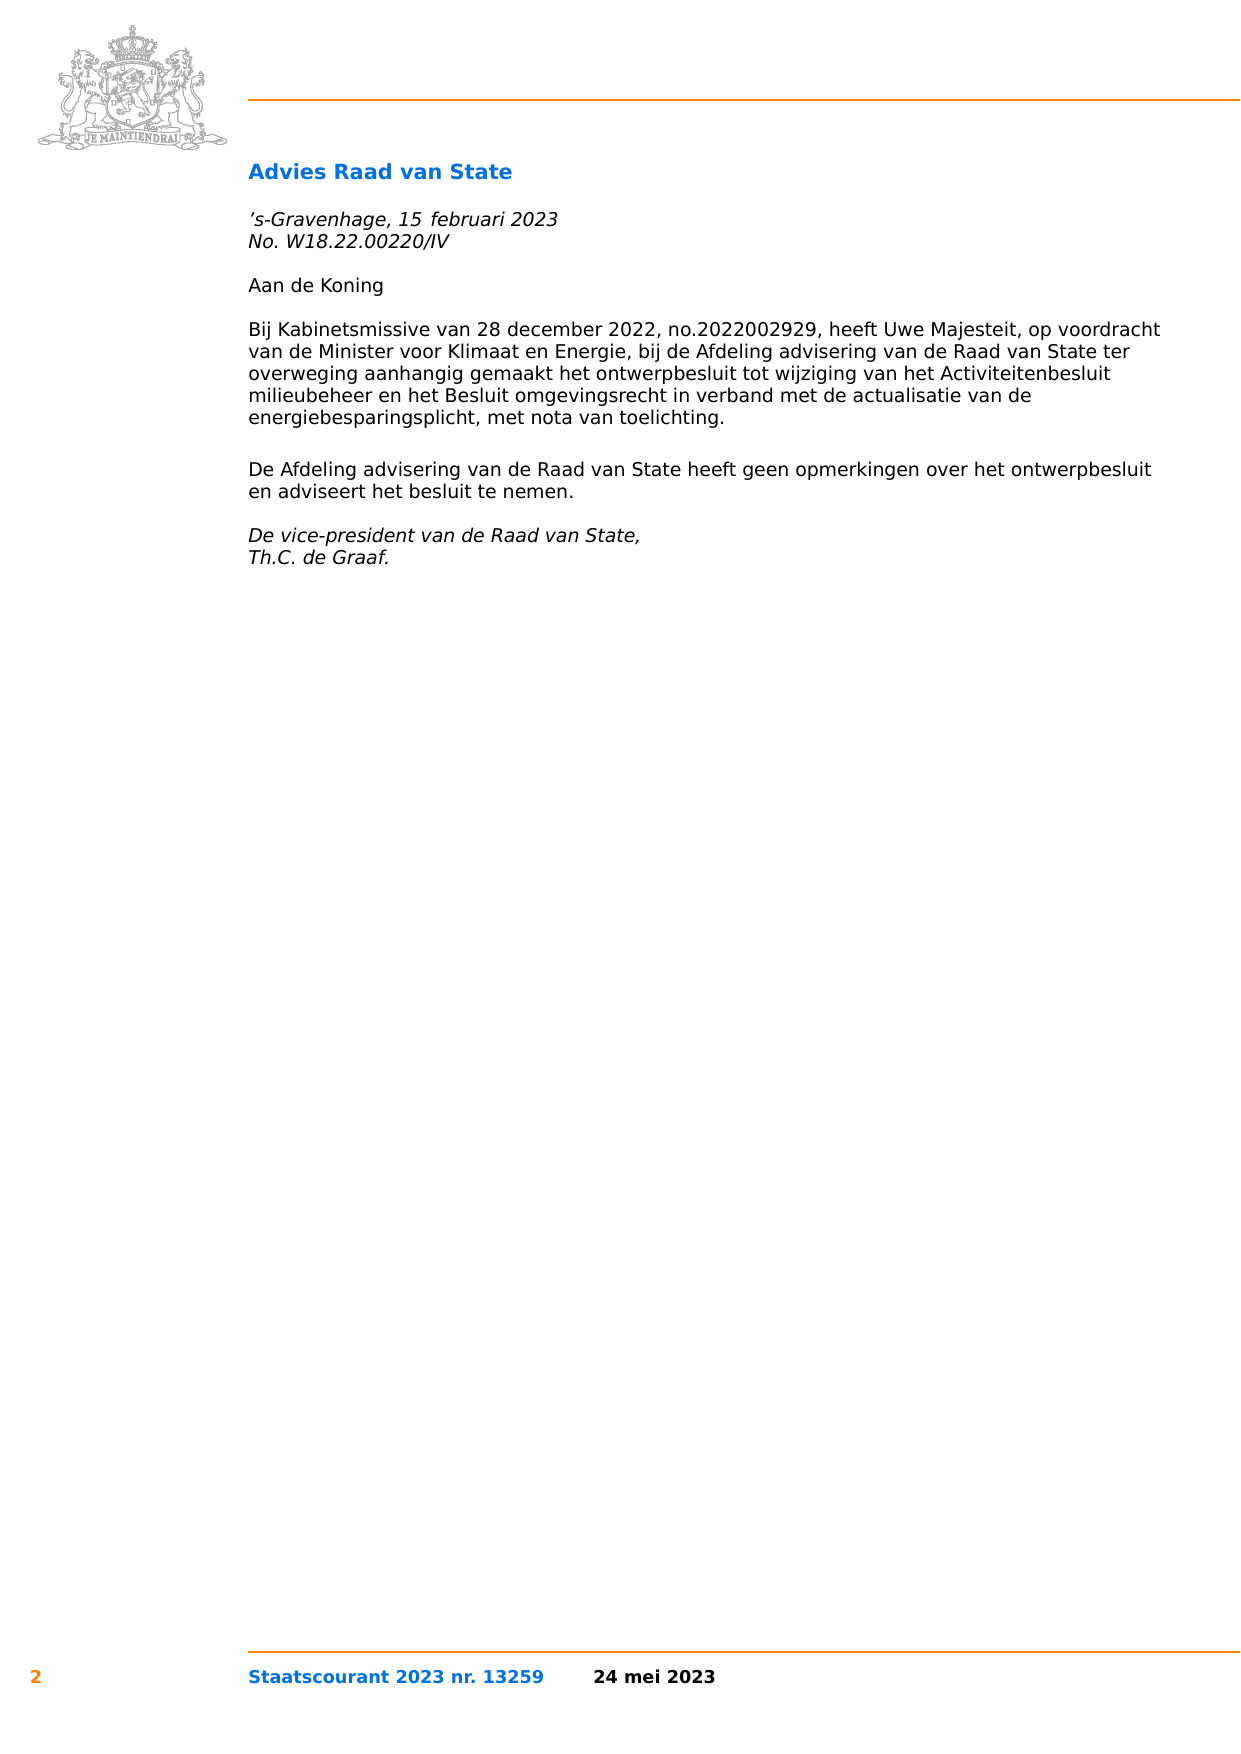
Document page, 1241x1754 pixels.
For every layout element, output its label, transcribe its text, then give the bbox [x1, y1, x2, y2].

picture [38, 25, 227, 150]
text De vice-president van de Raad van State, Th.C. de Graaf. [248, 524, 1163, 568]
text Aan de Koning [248, 275, 1163, 297]
text Bij Kabinetsmissive van 28 december 2022, no.2022002929, heeft Uwe Majesteit, op voordracht van de Minister voor Klimaat en Energie, bij de Afdeling advisering van de Raad van State ter overweging aanhangig gemaakt het ontwerpbesluit tot wijziging van het Activiteitenbesluit milieubeheer en het Besluit omgevingsrecht in verband met de actualisatie van de energiebesparingsplicht, met nota van toelichting. [248, 319, 1163, 429]
text De Afdeling advisering van de Raad van State heeft geen opmerkingen over het ontwerpbesluit en adviseert het besluit te nemen. [248, 459, 1163, 503]
text ’s-Gravenhage, 15 februari 2023 [248, 209, 1163, 231]
subtitle Advies Raad van State [248, 160, 1163, 184]
text No. W18.22.00220/IV [248, 231, 1163, 253]
